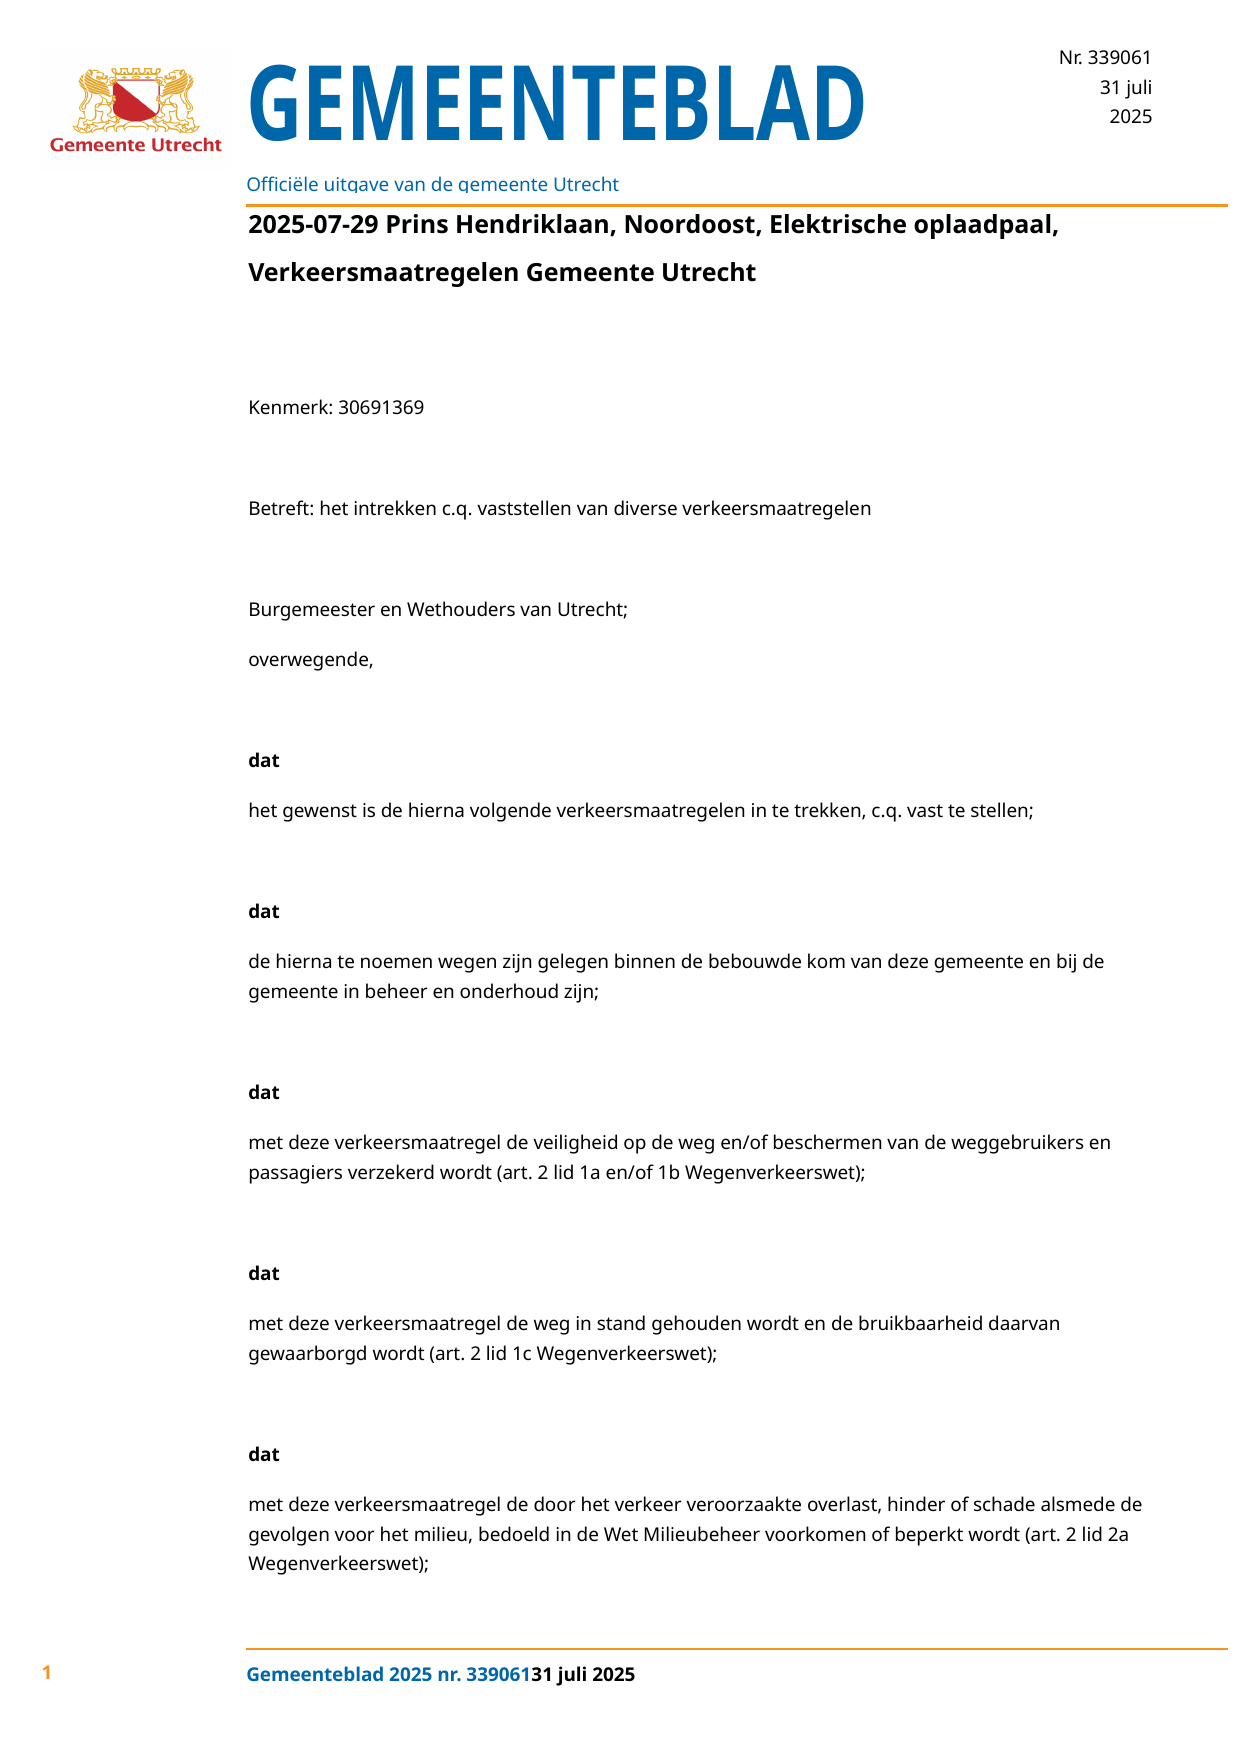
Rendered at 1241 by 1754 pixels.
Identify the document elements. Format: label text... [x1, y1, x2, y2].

text met deze verkeersmaatregel de weg in stand gehouden wordt en de bruikbaarheid daarvan gewaarborgd wordt (art. 2 lid 1c Wegenverkeerswet); [248, 1310, 1152, 1366]
text dat [248, 1260, 1152, 1286]
text de hierna te noemen wegen zijn gelegen binnen de bebouwde kom van deze gemeente en bij de gemeente in beheer en onderhoud zijn; [248, 949, 1152, 1004]
text het gewenst is de hierna volgende verkeersmaatregelen in te trekken, c.q. vast te stellen; [248, 797, 1152, 823]
text 2025-07-29 Prins Hendriklaan, Noordoost, Elektrische oplaadpaal, Verkeersmaatregelen Gemeente Utrecht [248, 207, 1152, 288]
text Burgemeester en Wethouders van Utrecht; [248, 596, 1152, 621]
text dat [248, 1079, 1152, 1105]
picture [41, 47, 231, 172]
text dat [248, 898, 1152, 924]
text Kenmerk: 30691369 [248, 394, 1152, 420]
text dat [248, 1441, 1152, 1466]
text met deze verkeersmaatregel de door het verkeer veroorzaakte overlast, hinder of schade alsmede de gevolgen voor het milieu, bedoeld in de Wet Milieubeheer voorkomen of beperkt wordt (art. 2 lid 2a Wegenverkeerswet); [248, 1491, 1152, 1576]
text Betreft: het intrekken c.q. vaststellen van diverse verkeersmaatregelen [248, 495, 1152, 521]
text dat [248, 747, 1152, 773]
text met deze verkeersmaatregel de veiligheid op de weg en/of beschermen van de weggebruikers en passagiers verzekerd wordt (art. 2 lid 1a en/of 1b Wegenverkeerswet); [248, 1129, 1152, 1185]
text overwegende, [248, 646, 1152, 672]
